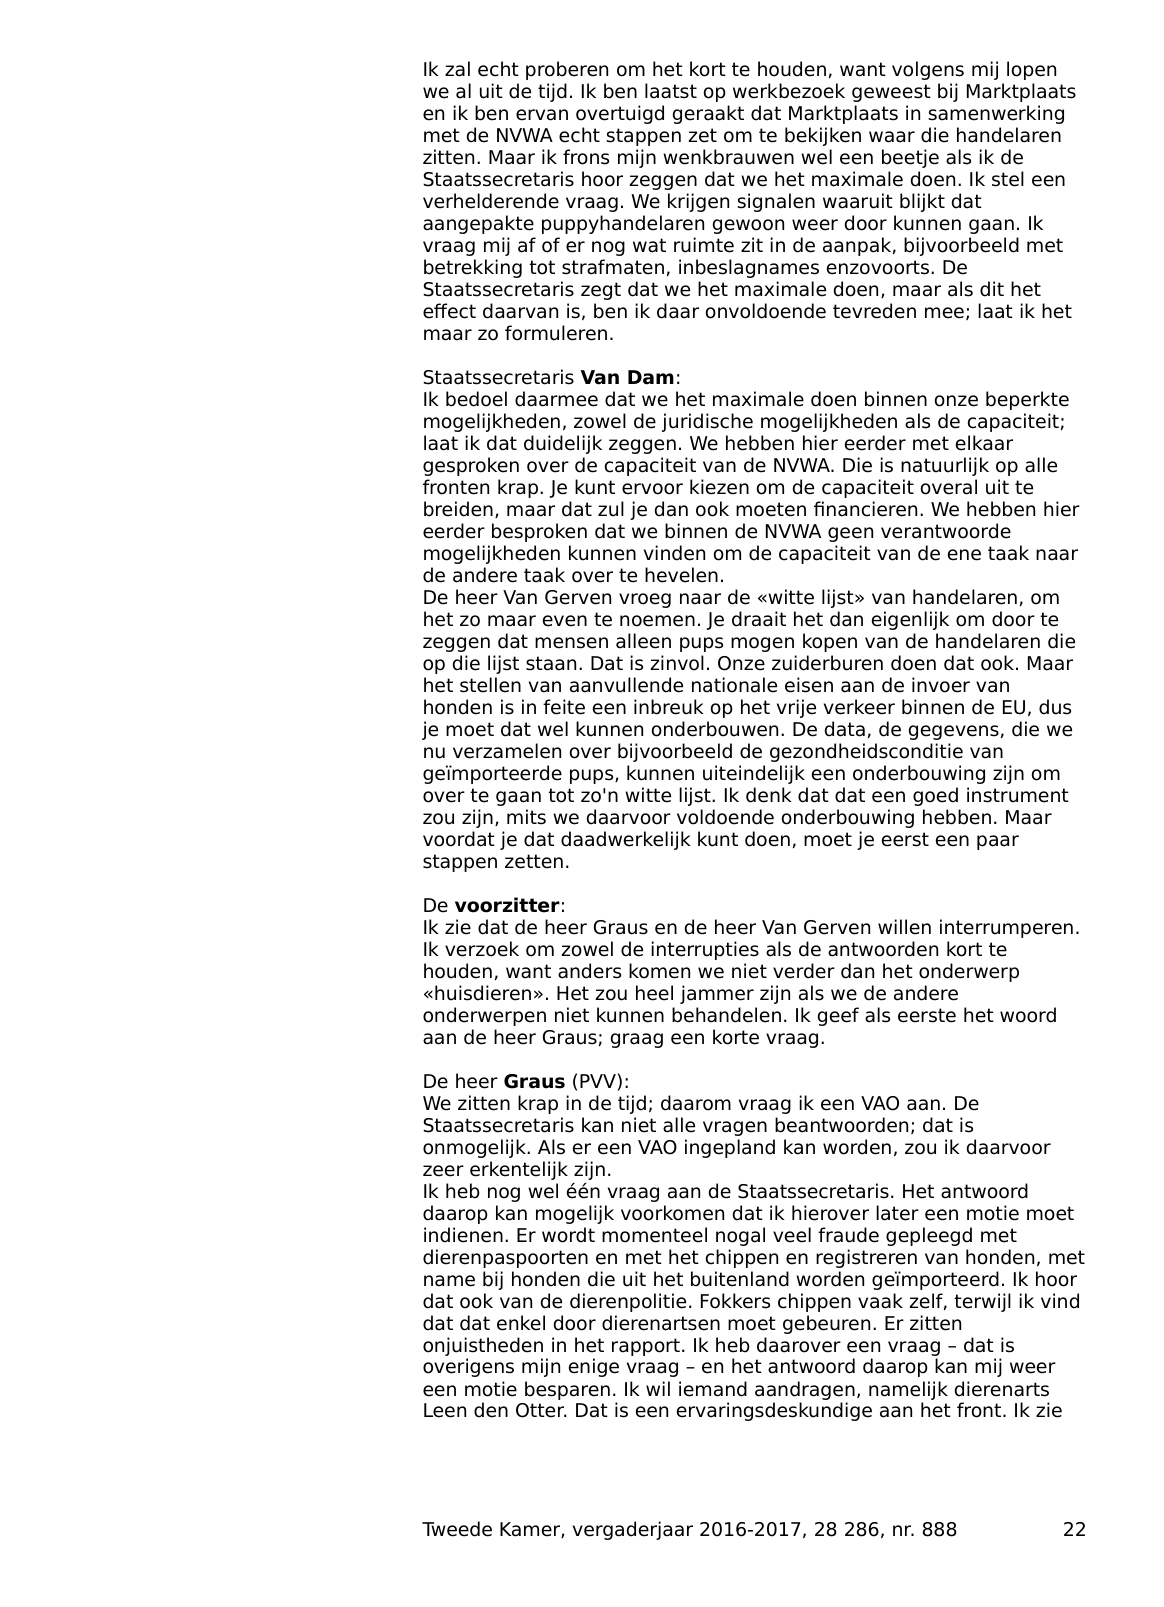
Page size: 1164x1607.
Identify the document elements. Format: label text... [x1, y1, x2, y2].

text Ik zal echt proberen om het kort te houden, want volgens mij lopen we al uit de tijd. Ik ben laatst op werkbezoek geweest bij Marktplaats en ik ben ervan overtuigd geraakt dat Marktplaats in samenwerking met de NVWA echt stappen zet om te bekijken waar die handelaren zitten. Maar ik frons mijn wenkbrauwen wel een beetje als ik de Staatssecretaris hoor zeggen dat we het maximale doen. Ik stel een verhelderende vraag. We krijgen signalen waaruit blijkt dat aangepakte puppyhandelaren gewoon weer door kunnen gaan. Ik vraag mij af of er nog wat ruimte zit in de aanpak, bijvoorbeeld met betrekking tot strafmaten, inbeslagnames enzovoorts. De Staatssecretaris zegt dat we het maximale doen, maar als dit het effect daarvan is, ben ik daar onvoldoende tevreden mee; laat ik het maar zo formuleren. [422, 59, 1087, 345]
text Ik zie dat de heer Graus en de heer Van Gerven willen interrumperen. Ik verzoek om zowel de interrupties als de antwoorden kort te houden, want anders komen we niet verder dan het onderwerp «huisdieren». Het zou heel jammer zijn als we de andere onderwerpen niet kunnen behandelen. Ik geef als eerste het woord aan de heer Graus; graag een korte vraag. [422, 917, 1087, 1048]
text De heer Graus (PVV): [422, 1071, 1087, 1093]
text Staatssecretaris Van Dam: [422, 367, 1087, 389]
text Ik heb nog wel één vraag aan de Staatssecretaris. Het antwoord daarop kan mogelijk voorkomen dat ik hierover later een motie moet indienen. Er wordt momenteel nogal veel fraude gepleegd met dierenpaspoorten en met het chippen en registreren van honden, met name bij honden die uit het buitenland worden geïmporteerd. Ik hoor dat ook van de dierenpolitie. Fokkers chippen vaak zelf, terwijl ik vind dat dat enkel door dierenartsen moet gebeuren. Er zitten onjuistheden in het rapport. Ik heb daarover een vraag – dat is overigens mijn enige vraag – en het antwoord daarop kan mij weer een motie besparen. Ik wil iemand aandragen, namelijk dierenarts Leen den Otter. Dat is een ervaringsdeskundige aan het front. Ik zie [422, 1181, 1087, 1422]
text De voorzitter: [422, 895, 1087, 917]
text We zitten krap in de tijd; daarom vraag ik een VAO aan. De Staatssecretaris kan niet alle vragen beantwoorden; dat is onmogelijk. Als er een VAO ingepland kan worden, zou ik daarvoor zeer erkentelijk zijn. [422, 1093, 1087, 1181]
text De heer Van Gerven vroeg naar de «witte lijst» van handelaren, om het zo maar even te noemen. Je draait het dan eigenlijk om door te zeggen dat mensen alleen pups mogen kopen van de handelaren die op die lijst staan. Dat is zinvol. Onze zuiderburen doen dat ook. Maar het stellen van aanvullende nationale eisen aan de invoer van honden is in feite een inbreuk op het vrije verkeer binnen de EU, dus je moet dat wel kunnen onderbouwen. De data, de gegevens, die we nu verzamelen over bijvoorbeeld de gezondheidsconditie van geïmporteerde pups, kunnen uiteindelijk een onderbouwing zijn om over te gaan tot zo'n witte lijst. Ik denk dat dat een goed instrument zou zijn, mits we daarvoor voldoende onderbouwing hebben. Maar voordat je dat daadwerkelijk kunt doen, moet je eerst een paar stappen zetten. [422, 587, 1087, 872]
text Ik bedoel daarmee dat we het maximale doen binnen onze beperkte mogelijkheden, zowel de juridische mogelijkheden als de capaciteit; laat ik dat duidelijk zeggen. We hebben hier eerder met elkaar gesproken over de capaciteit van de NVWA. Die is natuurlijk op alle fronten krap. Je kunt ervoor kiezen om de capaciteit overal uit te breiden, maar dat zul je dan ook moeten financieren. We hebben hier eerder besproken dat we binnen de NVWA geen verantwoorde mogelijkheden kunnen vinden om de capaciteit van de ene taak naar de andere taak over te hevelen. [422, 389, 1087, 587]
